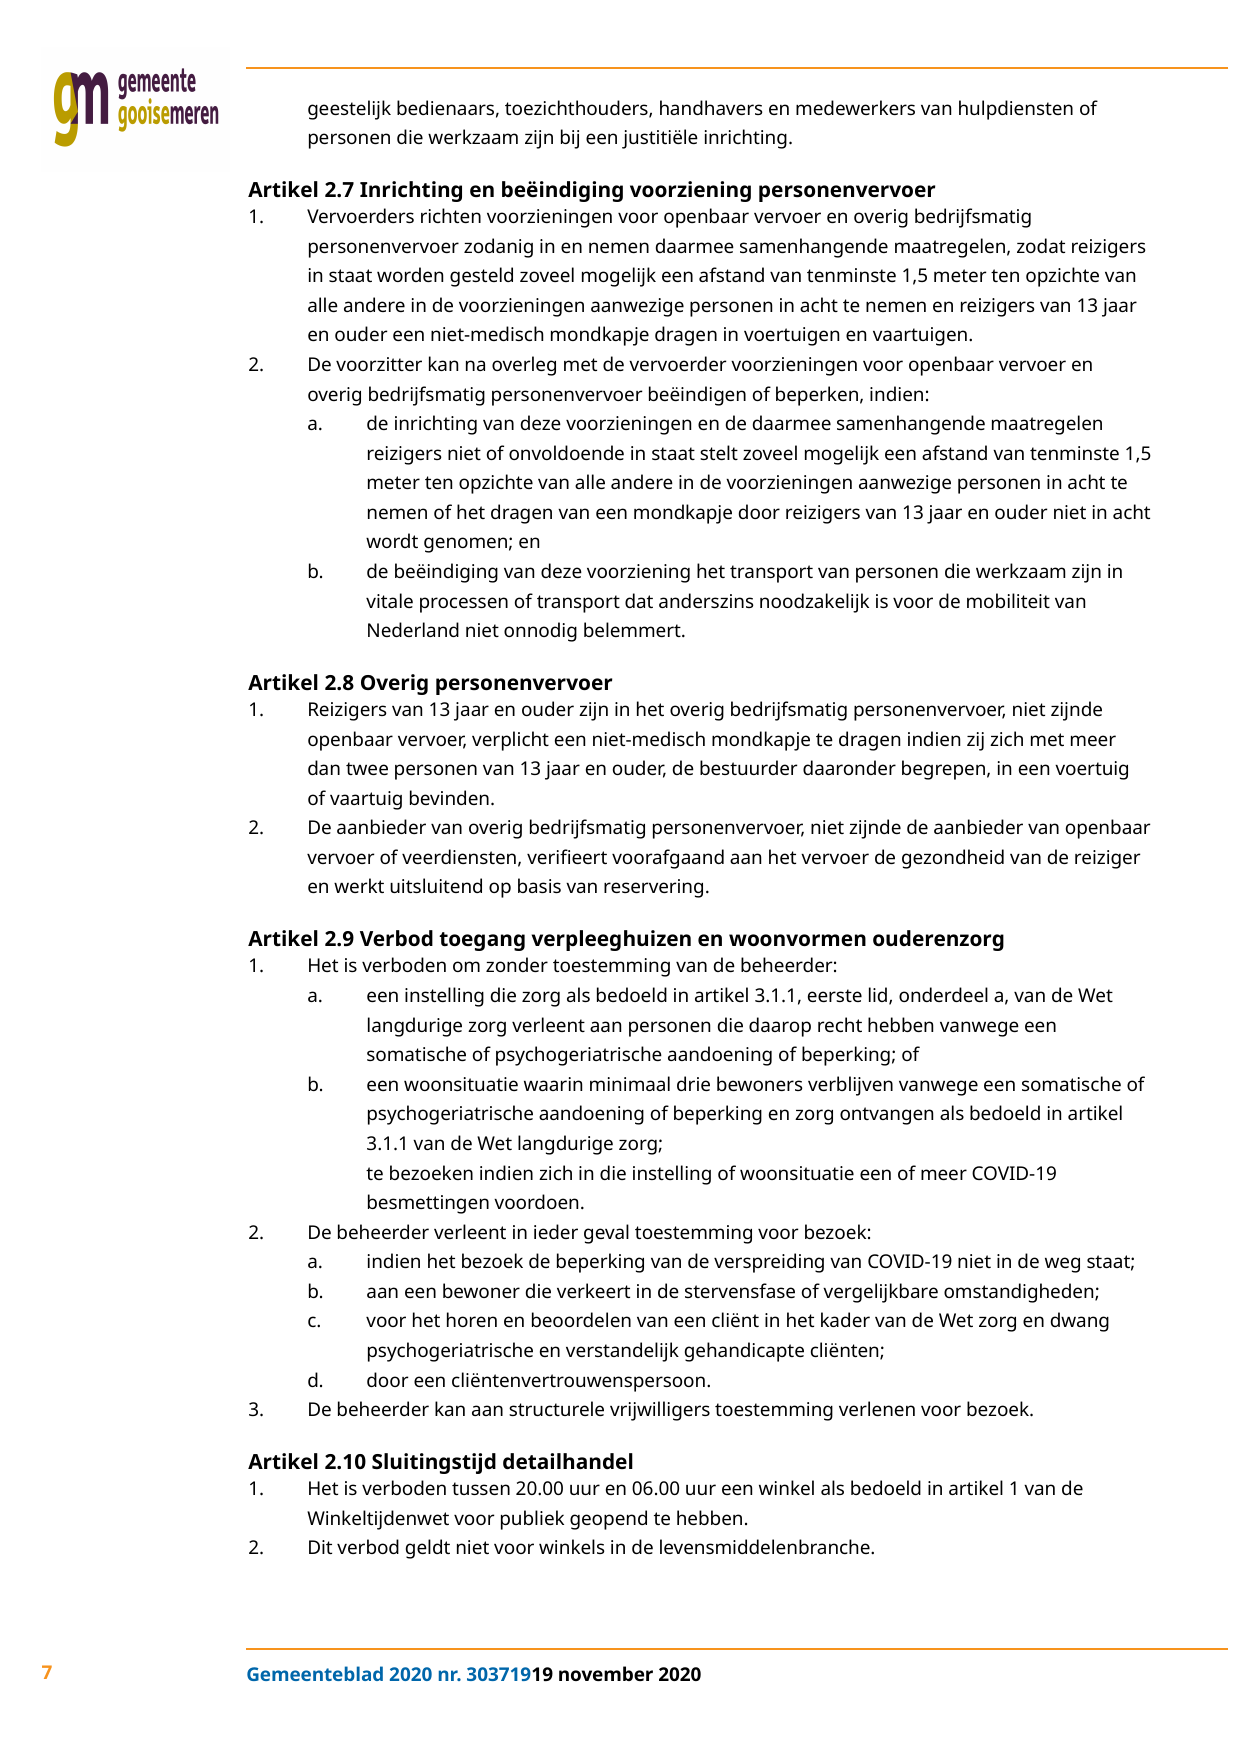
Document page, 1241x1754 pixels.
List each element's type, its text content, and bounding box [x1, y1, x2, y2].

list De beheerder verleent in ieder geval toestemming voor bezoek: [248, 1219, 1152, 1244]
list Dit verbod geldt niet voor winkels in de levensmiddelenbranche. [248, 1534, 1152, 1560]
text Artikel 2.8 Overig personenvervoer [248, 668, 1152, 696]
list geestelijk bedienaars, toezichthouders, handhavers en medewerkers van hulpdiensten of personen die werkzaam zijn bij een justitiële inrichting. [248, 95, 1152, 150]
list De voorzitter kan na overleg met de vervoerder voorzieningen voor openbaar vervoer en overig bedrijfsmatig personenvervoer beëindigen of beperken, indien: [248, 351, 1152, 406]
list De aanbieder van overig bedrijfsmatig personenvervoer, niet zijnde de aanbieder van openbaar vervoer of veerdiensten, verifieert voorafgaand aan het vervoer de gezondheid van de reiziger en werkt uitsluitend op basis van reservering. [248, 814, 1152, 899]
list door een cliëntenvertrouwenspersoon. [307, 1367, 1152, 1392]
text Artikel 2.9 Verbod toegang verpleeghuizen en woonvormen ouderenzorg [248, 924, 1152, 953]
list Het is verboden tussen 20.00 uur en 06.00 uur een winkel als bedoeld in artikel 1 van de Winkeltijdenwet voor publiek geopend te hebben. [248, 1475, 1152, 1531]
list De beheerder kan aan structurele vrijwilligers toestemming verlenen voor bezoek. [248, 1396, 1152, 1422]
list voor het horen en beoordelen van een cliënt in het kader van de Wet zorg en dwang psychogeriatrische en verstandelijk gehandicapte cliënten; [307, 1308, 1152, 1363]
list indien het bezoek de beperking van de verspreiding van COVID-19 niet in de weg staat; [307, 1248, 1152, 1274]
text Artikel 2.7 Inrichting en beëindiging voorziening personenvervoer [248, 175, 1152, 203]
picture [41, 47, 231, 172]
list Vervoerders richten voorzieningen voor openbaar vervoer en overig bedrijfsmatig personenvervoer zodanig in en nemen daarmee samenhangende maatregelen, zodat reizigers in staat worden gesteld zoveel mogelijk een afstand van tenminste 1,5 meter ten opzichte van alle andere in de voorzieningen aanwezige personen in acht te nemen en reizigers van 13 jaar en ouder een niet-medisch mondkapje dragen in voertuigen en vaartuigen. [248, 203, 1152, 347]
list Het is verboden om zonder toestemming van de beheerder: [248, 953, 1152, 978]
list de beëindiging van deze voorziening het transport van personen die werkzaam zijn in vitale processen of transport dat anderszins noodzakelijk is voor de mobiliteit van Nederland niet onnodig belemmert. [307, 558, 1152, 643]
list de inrichting van deze voorzieningen en de daarmee samenhangende maatregelen reizigers niet of onvoldoende in staat stelt zoveel mogelijk een afstand van tenminste 1,5 meter ten opzichte van alle andere in de voorzieningen aanwezige personen in acht te nemen of het dragen van een mondkapje door reizigers van 13 jaar en ouder niet in acht wordt genomen; en [307, 410, 1152, 554]
list een woonsituatie waarin minimaal drie bewoners verblijven vanwege een somatische of psychogeriatrische aandoening of beperking en zorg ontvangen als bedoeld in artikel 3.1.1 van de Wet langdurige zorg; [307, 1071, 1152, 1156]
list Reizigers van 13 jaar en ouder zijn in het overig bedrijfsmatig personenvervoer, niet zijnde openbaar vervoer, verplicht een niet-medisch mondkapje te dragen indien zij zich met meer dan twee personen van 13 jaar en ouder, de bestuurder daaronder begrepen, in een voertuig of vaartuig bevinden. [248, 696, 1152, 811]
list te bezoeken indien zich in die instelling of woonsituatie een of meer COVID-19 besmettingen voordoen. [307, 1160, 1152, 1215]
list een instelling die zorg als bedoeld in artikel 3.1.1, eerste lid, onderdeel a, van de Wet langdurige zorg verleent aan personen die daarop recht hebben vanwege een somatische of psychogeriatrische aandoening of beperking; of [307, 982, 1152, 1067]
list aan een bewoner die verkeert in de stervensfase of vergelijkbare omstandigheden; [307, 1278, 1152, 1304]
text Artikel 2.10 Sluitingstijd detailhandel [248, 1447, 1152, 1475]
